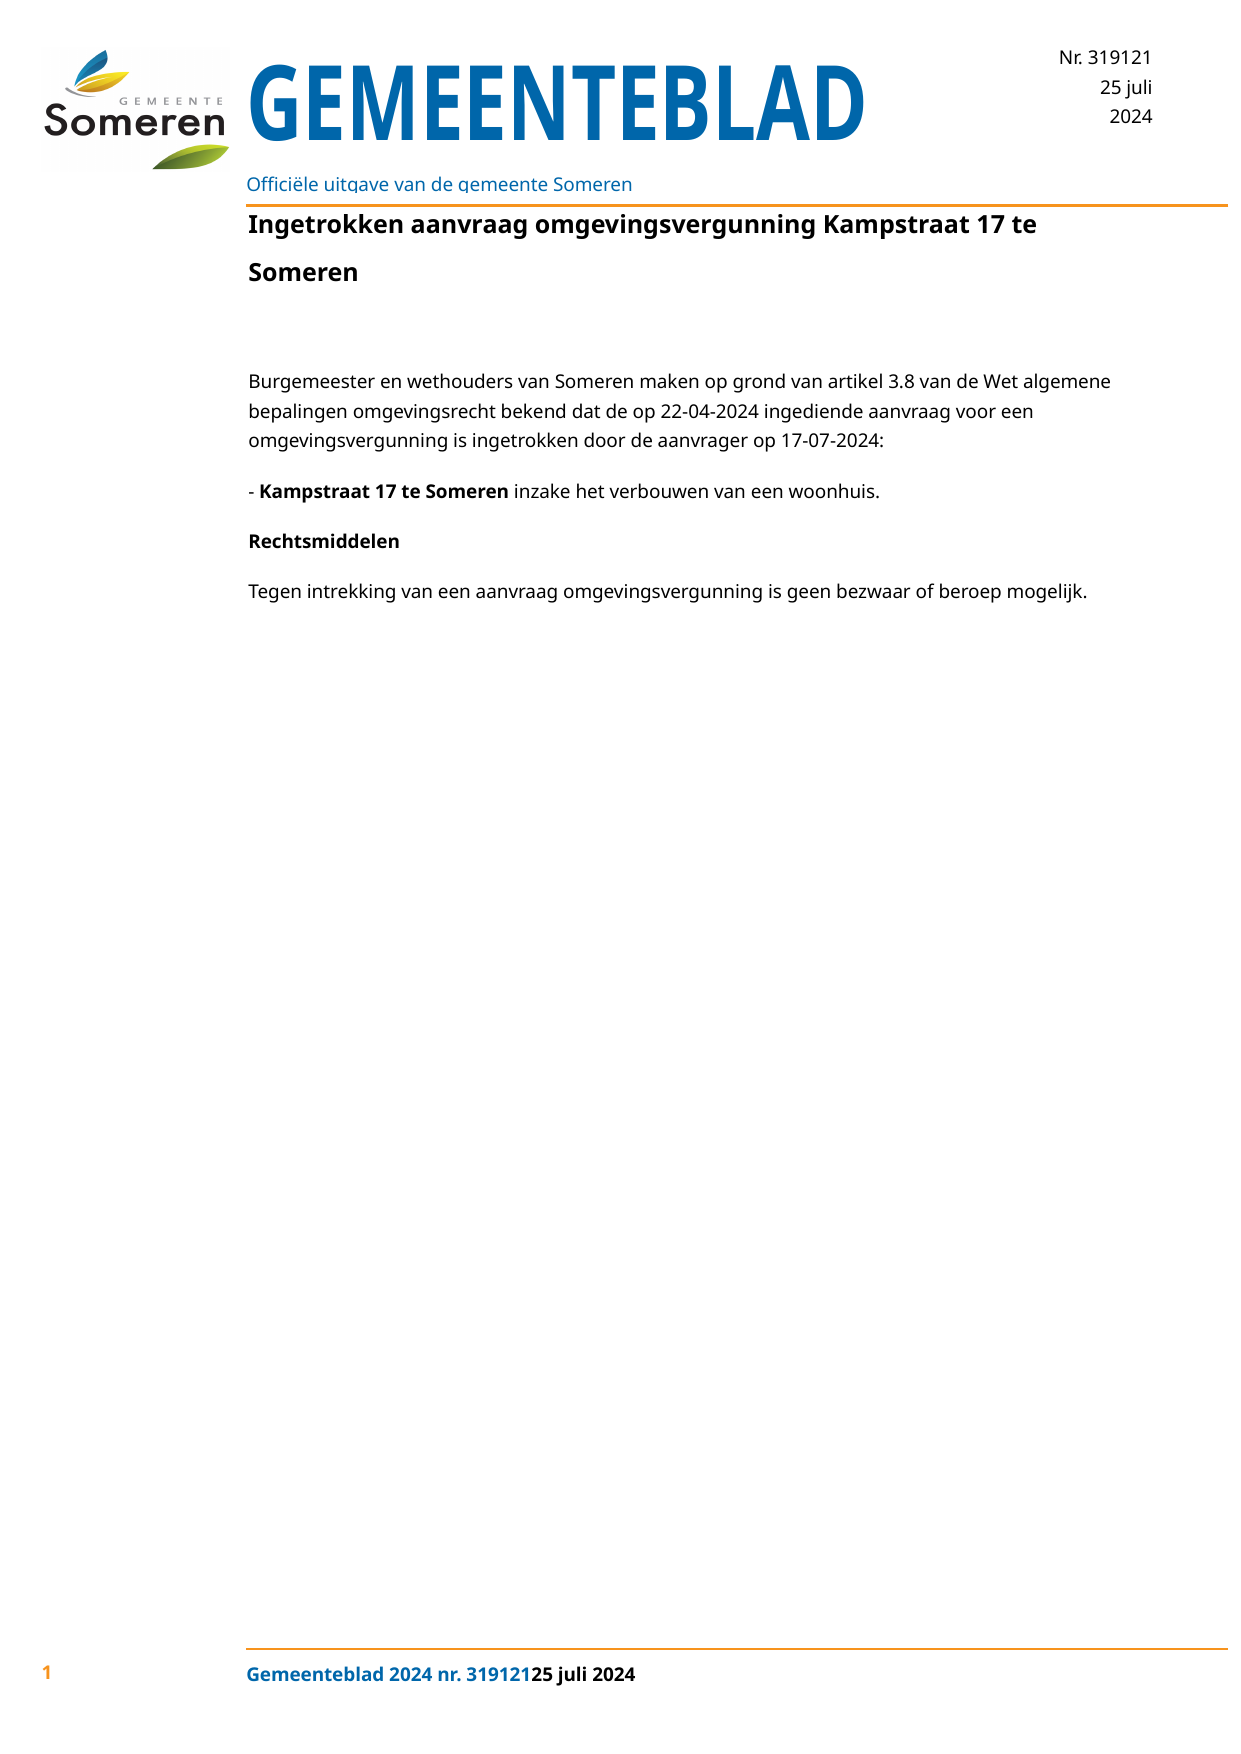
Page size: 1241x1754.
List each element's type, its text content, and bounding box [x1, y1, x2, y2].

text Rechtsmiddelen [248, 528, 1152, 554]
text Tegen intrekking van een aanvraag omgevingsvergunning is geen bezwaar of beroep mogelijk. [248, 579, 1152, 604]
text Ingetrokken aanvraag omgevingsvergunning Kampstraat 17 te Someren [248, 207, 1152, 288]
picture [41, 47, 231, 172]
text Burgemeester en wethouders van Someren maken op grond van artikel 3.8 van de Wet algemene bepalingen omgevingsrecht bekend dat de op 22-04-2024 ingediende aanvraag voor een omgevingsvergunning is ingetrokken door de aanvrager op 17-07-2024: [248, 368, 1152, 453]
text - Kampstraat 17 te Someren inzake het verbouwen van een woonhuis. [248, 478, 1152, 504]
